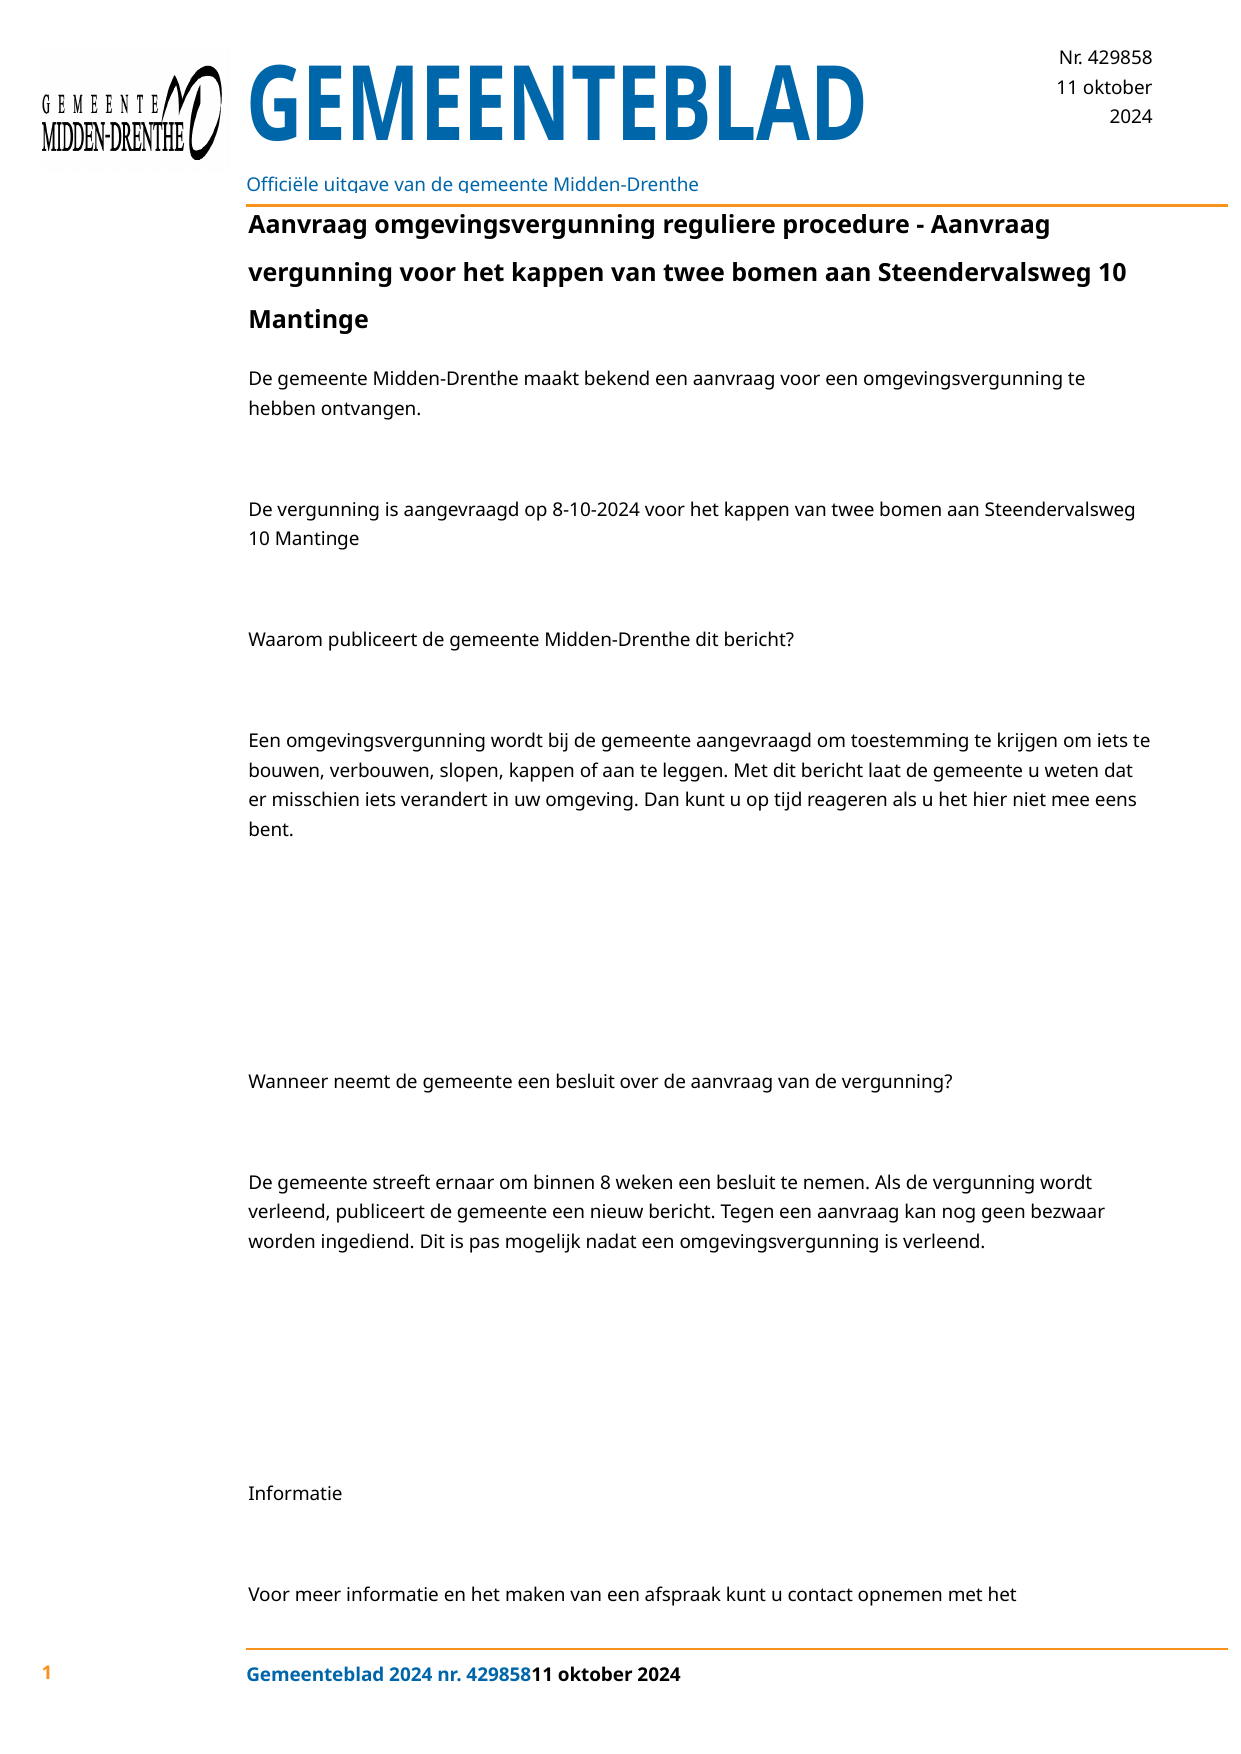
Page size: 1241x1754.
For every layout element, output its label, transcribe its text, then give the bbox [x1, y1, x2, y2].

picture [41, 47, 231, 172]
text Aanvraag omgevingsvergunning reguliere procedure - Aanvraag vergunning voor het kappen van twee bomen aan Steendervalsweg 10 Mantinge [248, 207, 1152, 336]
text Waarom publiceert de gemeente Midden-Drenthe dit bericht? [248, 626, 1152, 652]
text De gemeente Midden-Drenthe maakt bekend een aanvraag voor een omgevingsvergunning te hebben ontvangen. [248, 366, 1152, 421]
text De gemeente streeft ernaar om binnen 8 weken een besluit te nemen. Als de vergunning wordt verleend, publiceert de gemeente een nieuw bericht. Tegen een aanvraag kan nog geen bezwaar worden ingediend. Dit is pas mogelijk nadat een omgevingsvergunning is verleend. [248, 1169, 1152, 1254]
text Een omgevingsvergunning wordt bij de gemeente aangevraagd om toestemming te krijgen om iets te bouwen, verbouwen, slopen, kappen of aan te leggen. Met dit bericht laat de gemeente u weten dat er misschien iets verandert in uw omgeving. Dan kunt u op tijd reageren als u het hier niet mee eens bent. [248, 727, 1152, 842]
text Wanneer neemt de gemeente een besluit over de aanvraag van de vergunning? [248, 1068, 1152, 1094]
text De vergunning is aangevraagd op 8-10-2024 voor het kappen van twee bomen aan Steendervalsweg 10 Mantinge [248, 496, 1152, 551]
text Informatie [248, 1480, 1152, 1506]
text Voor meer informatie en het maken van een afspraak kunt u contact opnemen met het [248, 1581, 1152, 1607]
